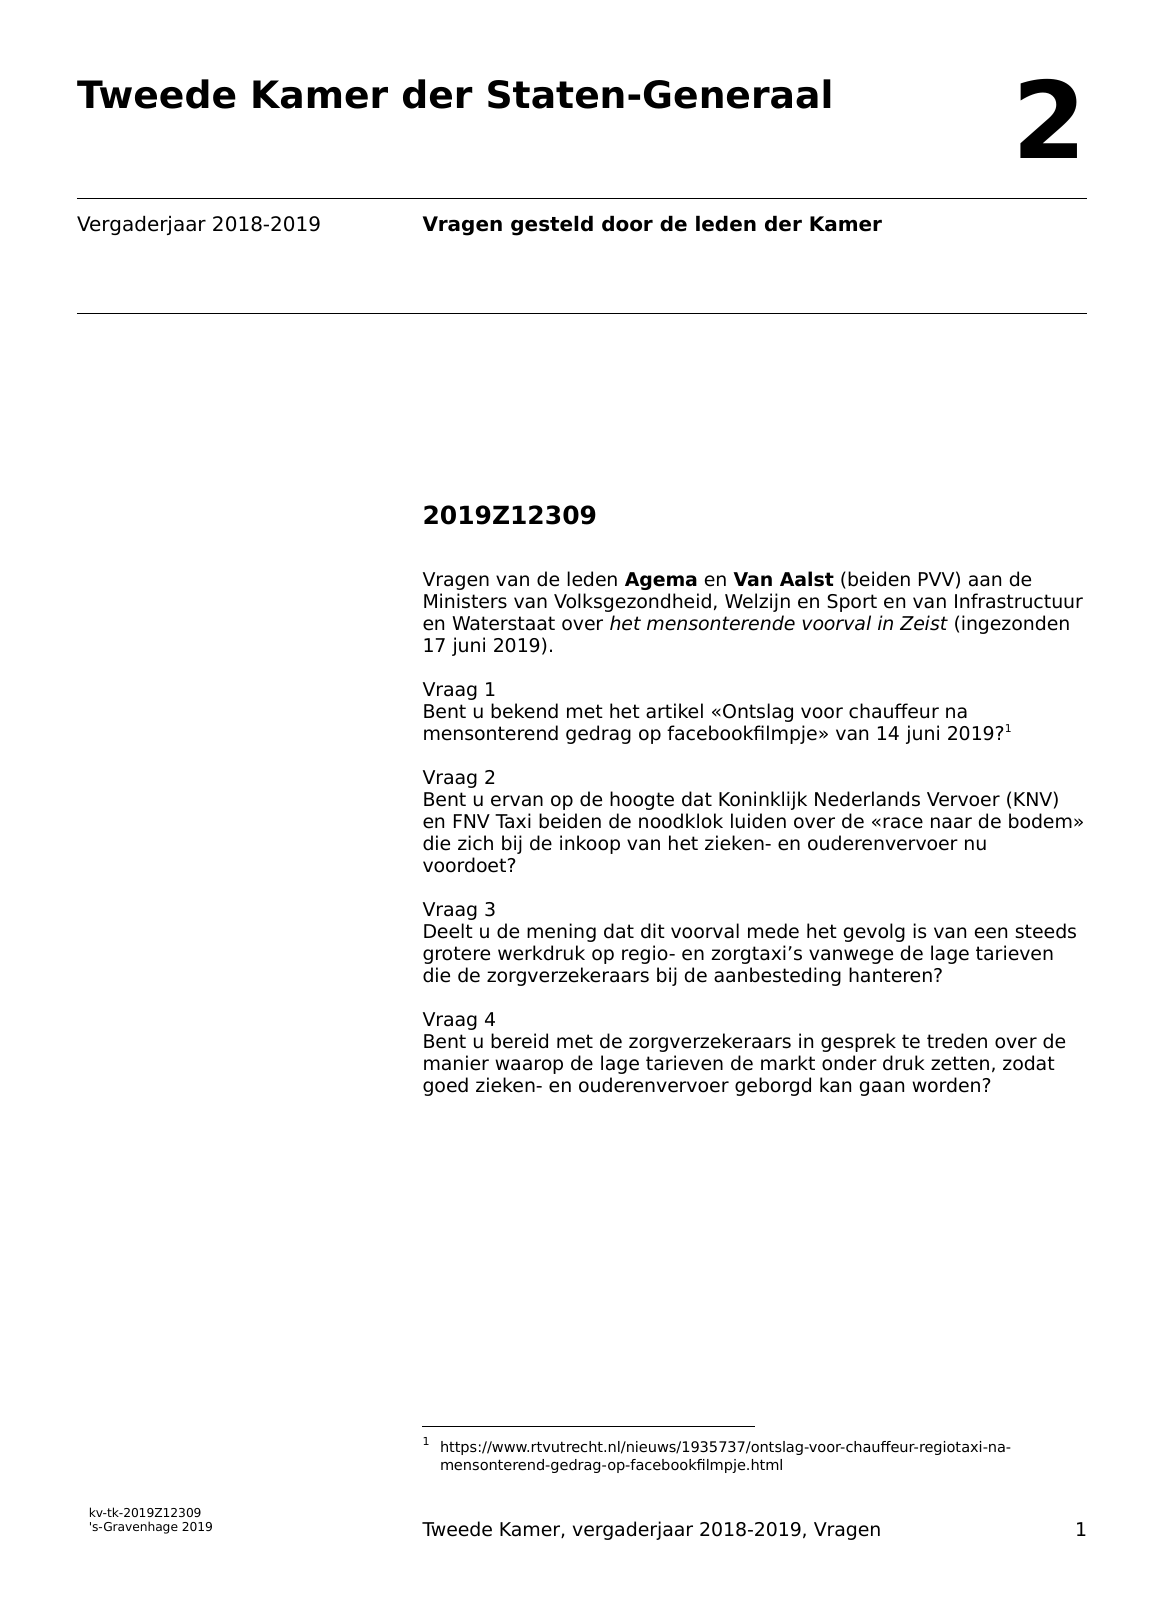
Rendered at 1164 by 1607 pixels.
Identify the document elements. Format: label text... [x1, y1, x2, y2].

text 's-Gravenhage 2019 [88, 1520, 323, 1534]
text Deelt u de mening dat dit voorval mede het gevolg is van een steeds grotere werkdruk op regio- en zorgtaxi’s vanwege de lage tarieven die de zorgverzekeraars bij de aanbesteding hanteren? [422, 921, 1087, 987]
text Vraag 1 [422, 679, 1087, 701]
text 2019Z12309 [422, 501, 1087, 531]
table_cell Vragen gesteld door de leden der Kamer [422, 199, 1087, 313]
table_cell Vergaderjaar 2018-2019 [77, 199, 422, 313]
table_header 2 [886, 59, 1087, 198]
text Vraag 3 [422, 899, 1087, 921]
text Bent u bereid met de zorgverzekeraars in gesprek te treden over de manier waarop de lage tarieven de markt onder druk zetten, zodat goed zieken- en ouderenvervoer geborgd kan gaan worden? [422, 1031, 1087, 1097]
table_header Tweede Kamer der Staten-Generaal [77, 59, 886, 198]
text Vraag 2 [422, 767, 1087, 789]
text Bent u ervan op de hoogte dat Koninklijk Nederlands Vervoer (KNV) en FNV Taxi beiden de noodklok luiden over de «race naar de bodem» die zich bij de inkoop van het zieken- en ouderenvervoer nu voordoet? [422, 789, 1087, 877]
text Bent u bekend met het artikel «Ontslag voor chauffeur na mensonterend gedrag op facebookfilmpje» van 14 juni 2019? [422, 701, 1087, 745]
text Vraag 4 [422, 1009, 1087, 1031]
text kv-tk-2019Z12309 [88, 1506, 323, 1520]
text https://www.rtvutrecht.nl/nieuws/1935737/ontslag-voor-chauffeur-regiotaxi-na-mensonterend-gedrag-op-facebookfilmpje.html [422, 1435, 1087, 1474]
text Vragen van de leden Agema en Van Aalst (beiden PVV) aan de Ministers van Volksgezondheid, Welzijn en Sport en van Infrastructuur en Waterstaat over het mensonterende voorval in Zeist (ingezonden 17 juni 2019). [422, 569, 1087, 657]
